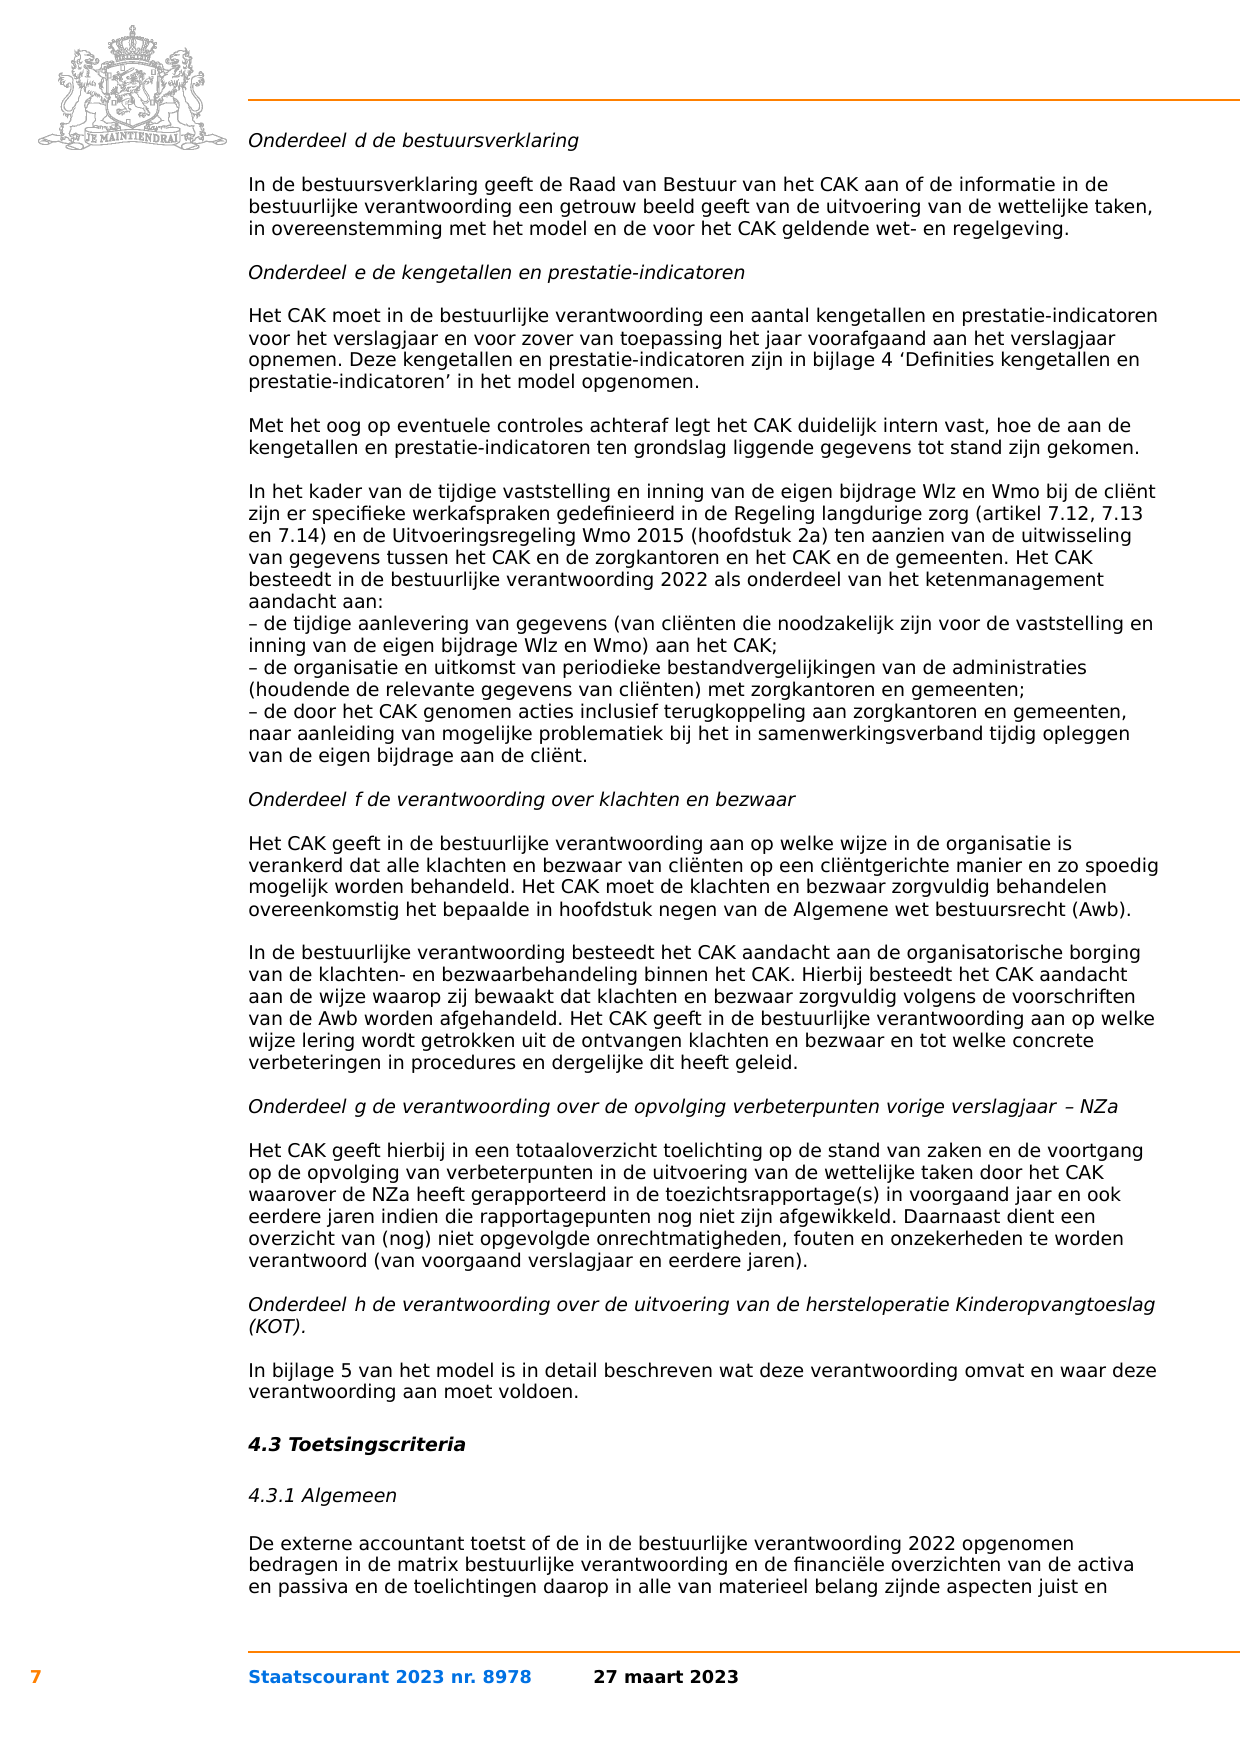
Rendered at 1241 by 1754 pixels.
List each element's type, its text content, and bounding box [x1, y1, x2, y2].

text In de bestuurlijke verantwoording besteedt het CAK aandacht aan de organisatorische borging van de klachten- en bezwaarbehandeling binnen het CAK. Hierbij besteedt het CAK aandacht aan de wijze waarop zij bewaakt dat klachten en bezwaar zorgvuldig volgens de voorschriften van de Awb worden afgehandeld. Het CAK geeft in de bestuurlijke verantwoording aan op welke wijze lering wordt getrokken uit de ontvangen klachten en bezwaar en tot welke concrete verbeteringen in procedures en dergelijke dit heeft geleid. [248, 942, 1163, 1074]
text – de tijdige aanlevering van gegevens (van cliënten die noodzakelijk zijn voor de vaststelling en inning van de eigen bijdrage Wlz en Wmo) aan het CAK; [248, 613, 1163, 657]
subtitle 4.3 Toetsingscriteria [248, 1433, 1163, 1455]
text In bijlage 5 van het model is in detail beschreven wat deze verantwoording omvat en waar deze verantwoording aan moet voldoen. [248, 1359, 1163, 1403]
text – de door het CAK genomen acties inclusief terugkoppeling aan zorgkantoren en gemeenten, naar aanleiding van mogelijke problematiek bij het in samenwerkingsverband tijdig opleggen van de eigen bijdrage aan de cliënt. [248, 701, 1163, 767]
text Het CAK geeft in de bestuurlijke verantwoording aan op welke wijze in de organisatie is verankerd dat alle klachten en bezwaar van cliënten op een cliëntgerichte manier en zo spoedig mogelijk worden behandeld. Het CAK moet de klachten en bezwaar zorgvuldig behandelen overeenkomstig het bepaalde in hoofdstuk negen van de Algemene wet bestuursrecht (Awb). [248, 832, 1163, 920]
picture [38, 25, 227, 150]
subtitle Onderdeel h de verantwoording over de uitvoering van de hersteloperatie Kinderopvangtoeslag (KOT). [248, 1294, 1163, 1338]
subtitle Onderdeel d de bestuursverklaring [248, 130, 1163, 152]
text In het kader van de tijdige vaststelling en inning van de eigen bijdrage Wlz en Wmo bij de cliënt zijn er specifieke werkafspraken gedefinieerd in de Regeling langdurige zorg (artikel 7.12, 7.13 en 7.14) en de Uitvoeringsregeling Wmo 2015 (hoofdstuk 2a) ten aanzien van de uitwisseling van gegevens tussen het CAK en de zorgkantoren en het CAK en de gemeenten. Het CAK besteedt in de bestuurlijke verantwoording 2022 als onderdeel van het ketenmanagement aandacht aan: [248, 481, 1163, 613]
subtitle Onderdeel g de verantwoording over de opvolging verbeterpunten vorige verslagjaar – NZa [248, 1096, 1163, 1118]
subtitle Onderdeel e de kengetallen en prestatie-indicatoren [248, 262, 1163, 283]
text De externe accountant toetst of de in de bestuurlijke verantwoording 2022 opgenomen bedragen in de matrix bestuurlijke verantwoording en de financiële overzichten van de activa en passiva en de toelichtingen daarop in alle van materieel belang zijnde aspecten juist en [248, 1532, 1163, 1598]
text – de organisatie en uitkomst van periodieke bestandvergelijkingen van de administraties (houdende de relevante gegevens van cliënten) met zorgkantoren en gemeenten; [248, 657, 1163, 701]
subtitle Onderdeel f de verantwoording over klachten en bezwaar [248, 789, 1163, 811]
text Het CAK moet in de bestuurlijke verantwoording een aantal kengetallen en prestatie-indicatoren voor het verslagjaar en voor zover van toepassing het jaar voorafgaand aan het verslagjaar opnemen. Deze kengetallen en prestatie-indicatoren zijn in bijlage 4 ‘Definities kengetallen en prestatie-indicatoren’ in het model opgenomen. [248, 305, 1163, 393]
text Met het oog op eventuele controles achteraf legt het CAK duidelijk intern vast, hoe de aan de kengetallen en prestatie-indicatoren ten grondslag liggende gegevens tot stand zijn gekomen. [248, 415, 1163, 459]
text In de bestuursverklaring geeft de Raad van Bestuur van het CAK aan of de informatie in de bestuurlijke verantwoording een getrouw beeld geeft van de uitvoering van de wettelijke taken, in overeenstemming met het model en de voor het CAK geldende wet- en regelgeving. [248, 174, 1163, 240]
text Het CAK geeft hierbij in een totaaloverzicht toelichting op de stand van zaken en de voortgang op de opvolging van verbeterpunten in de uitvoering van de wettelijke taken door het CAK waarover de NZa heeft gerapporteerd in de toezichtsrapportage(s) in voorgaand jaar en ook eerdere jaren indien die rapportagepunten nog niet zijn afgewikkeld. Daarnaast dient een overzicht van (nog) niet opgevolgde onrechtmatigheden, fouten en onzekerheden te worden verantwoord (van voorgaand verslagjaar en eerdere jaren). [248, 1140, 1163, 1272]
subtitle 4.3.1 Algemeen [248, 1485, 1163, 1507]
